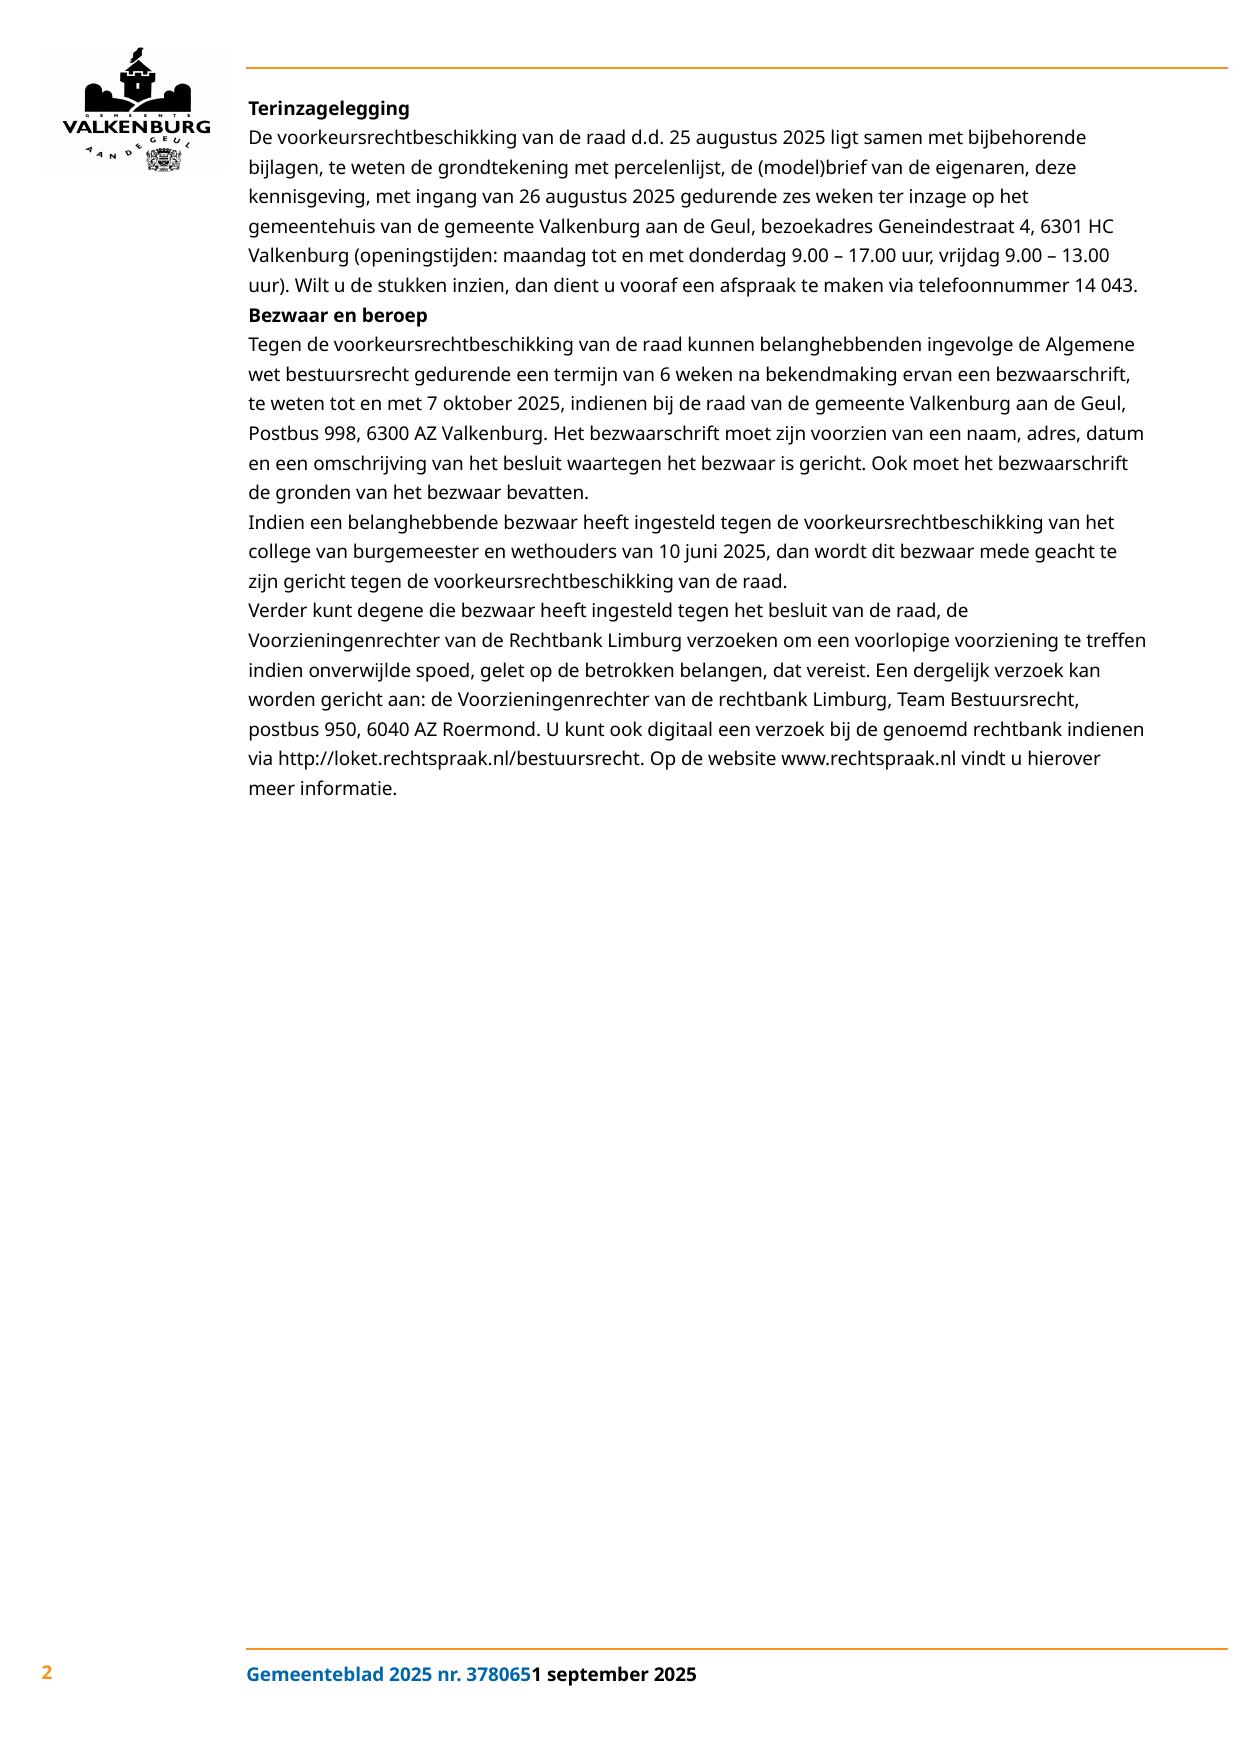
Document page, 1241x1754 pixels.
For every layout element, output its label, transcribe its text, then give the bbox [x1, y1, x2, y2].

text Bezwaar en beroep [248, 302, 1152, 328]
text Terinzagelegging [248, 95, 1152, 121]
text Verder kunt degene die bezwaar heeft ingesteld tegen het besluit van de raad, de Voorzieningenrechter van de Rechtbank Limburg verzoeken om een voorlopige voorziening te treffen indien onverwijlde spoed, gelet op de betrokken belangen, dat vereist. Een dergelijk verzoek kan worden gericht aan: de Voorzieningenrechter van de rechtbank Limburg, Team Bestuursrecht, postbus 950, 6040 AZ Roermond. U kunt ook digitaal een verzoek bij de genoemd rechtbank indienen via http://loket.rechtspraak.nl/bestuursrecht. Op de website www.rechtspraak.nl vindt u hierover meer informatie. [248, 598, 1152, 801]
text Indien een belanghebbende bezwaar heeft ingesteld tegen de voorkeursrechtbeschikking van het college van burgemeester en wethouders van 10 juni 2025, dan wordt dit bezwaar mede geacht te zijn gericht tegen de voorkeursrechtbeschikking van de raad. [248, 509, 1152, 594]
text De voorkeursrechtbeschikking van de raad d.d. 25 augustus 2025 ligt samen met bijbehorende bijlagen, te weten de grondtekening met percelenlijst, de (model)brief van de eigenaren, deze kennisgeving, met ingang van 26 augustus 2025 gedurende zes weken ter inzage op het gemeentehuis van de gemeente Valkenburg aan de Geul, bezoekadres Geneindestraat 4, 6301 HC Valkenburg (openingstijden: maandag tot en met donderdag 9.00 – 17.00 uur, vrijdag 9.00 – 13.00 uur). Wilt u de stukken inzien, dan dient u vooraf een afspraak te maken via telefoonnummer 14 043. [248, 124, 1152, 298]
text Tegen de voorkeursrechtbeschikking van de raad kunnen belanghebbenden ingevolge de Algemene wet bestuursrecht gedurende een termijn van 6 weken na bekendmaking ervan een bezwaarschrift, te weten tot en met 7 oktober 2025, indienen bij de raad van de gemeente Valkenburg aan de Geul, Postbus 998, 6300 AZ Valkenburg. Het bezwaarschrift moet zijn voorzien van een naam, adres, datum en een omschrijving van het besluit waartegen het bezwaar is gericht. Ook moet het bezwaarschrift de gronden van het bezwaar bevatten. [248, 331, 1152, 505]
picture [41, 47, 231, 172]
